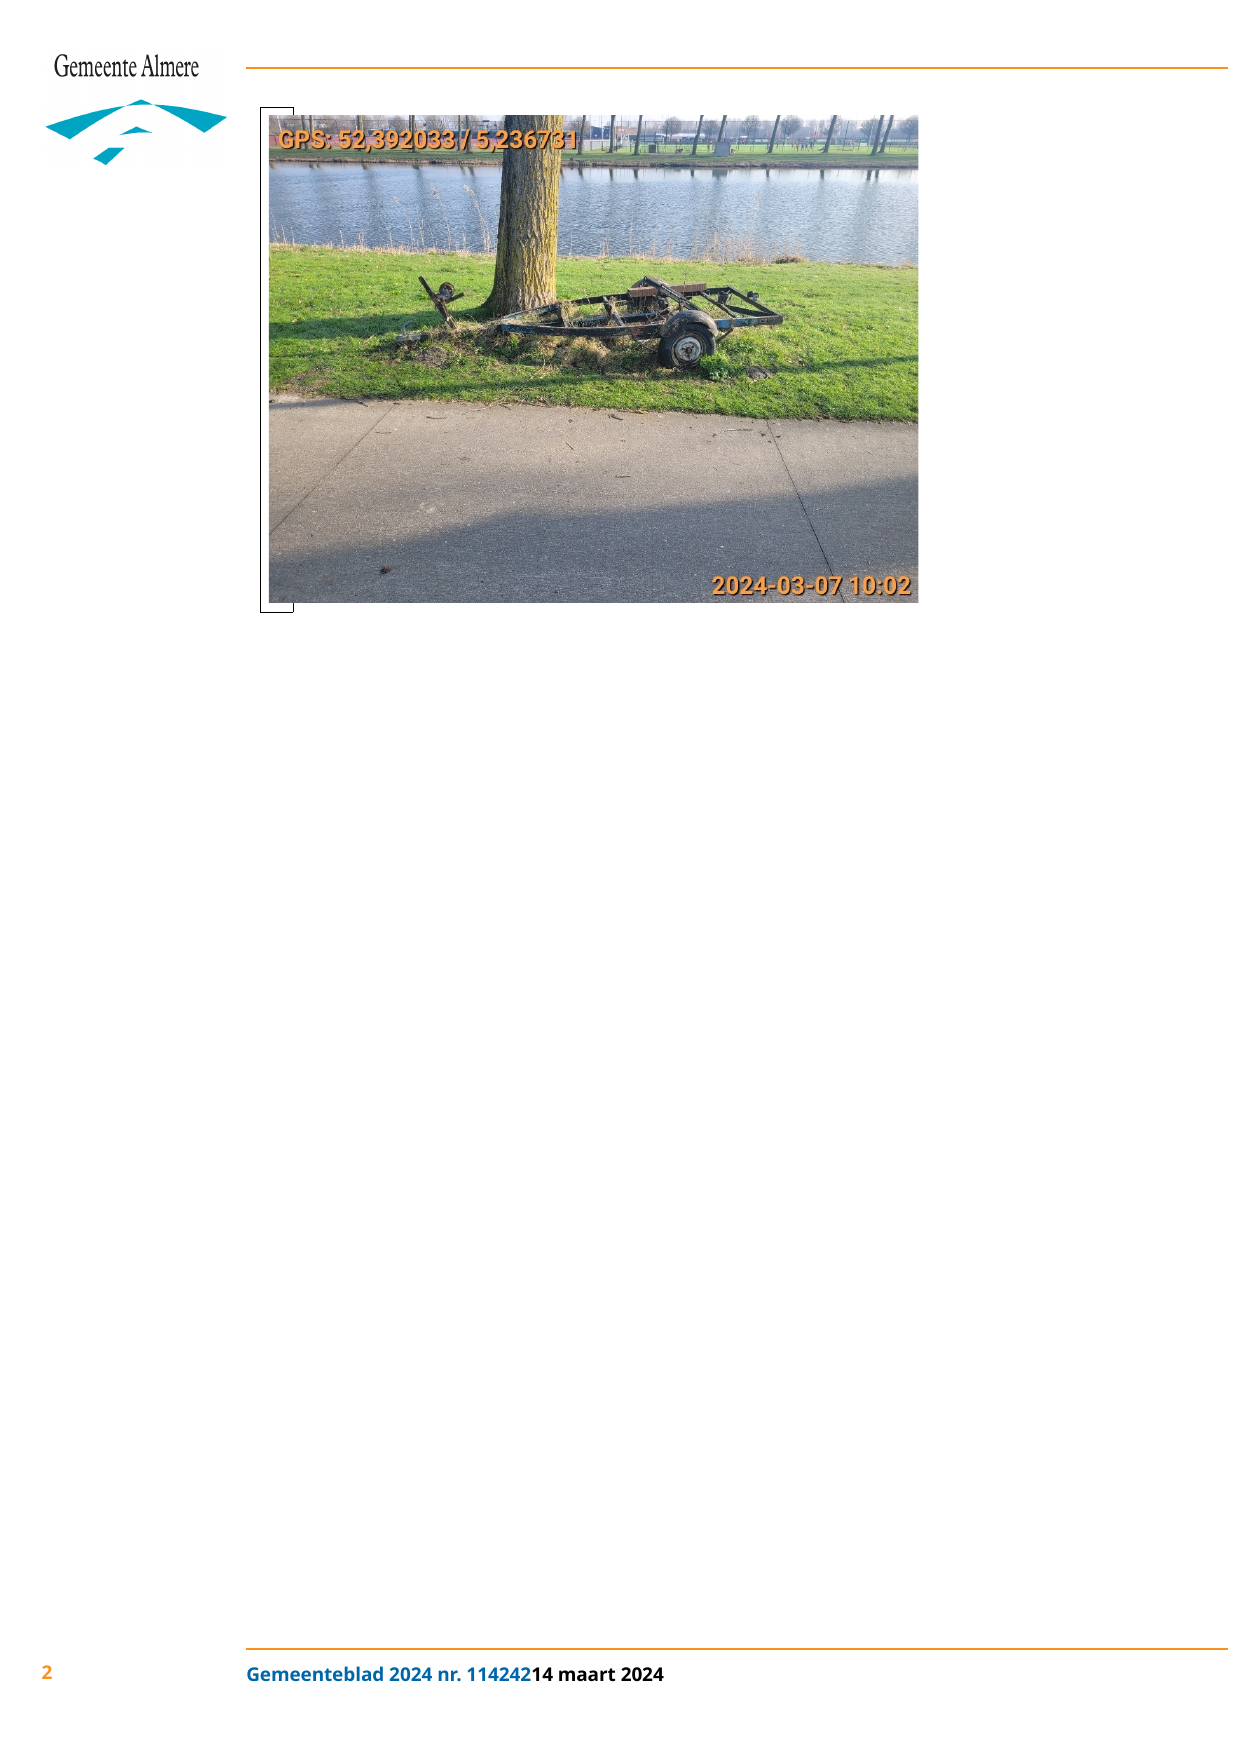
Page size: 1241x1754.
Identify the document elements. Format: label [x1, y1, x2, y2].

picture [268, 115, 919, 603]
picture [41, 47, 231, 172]
